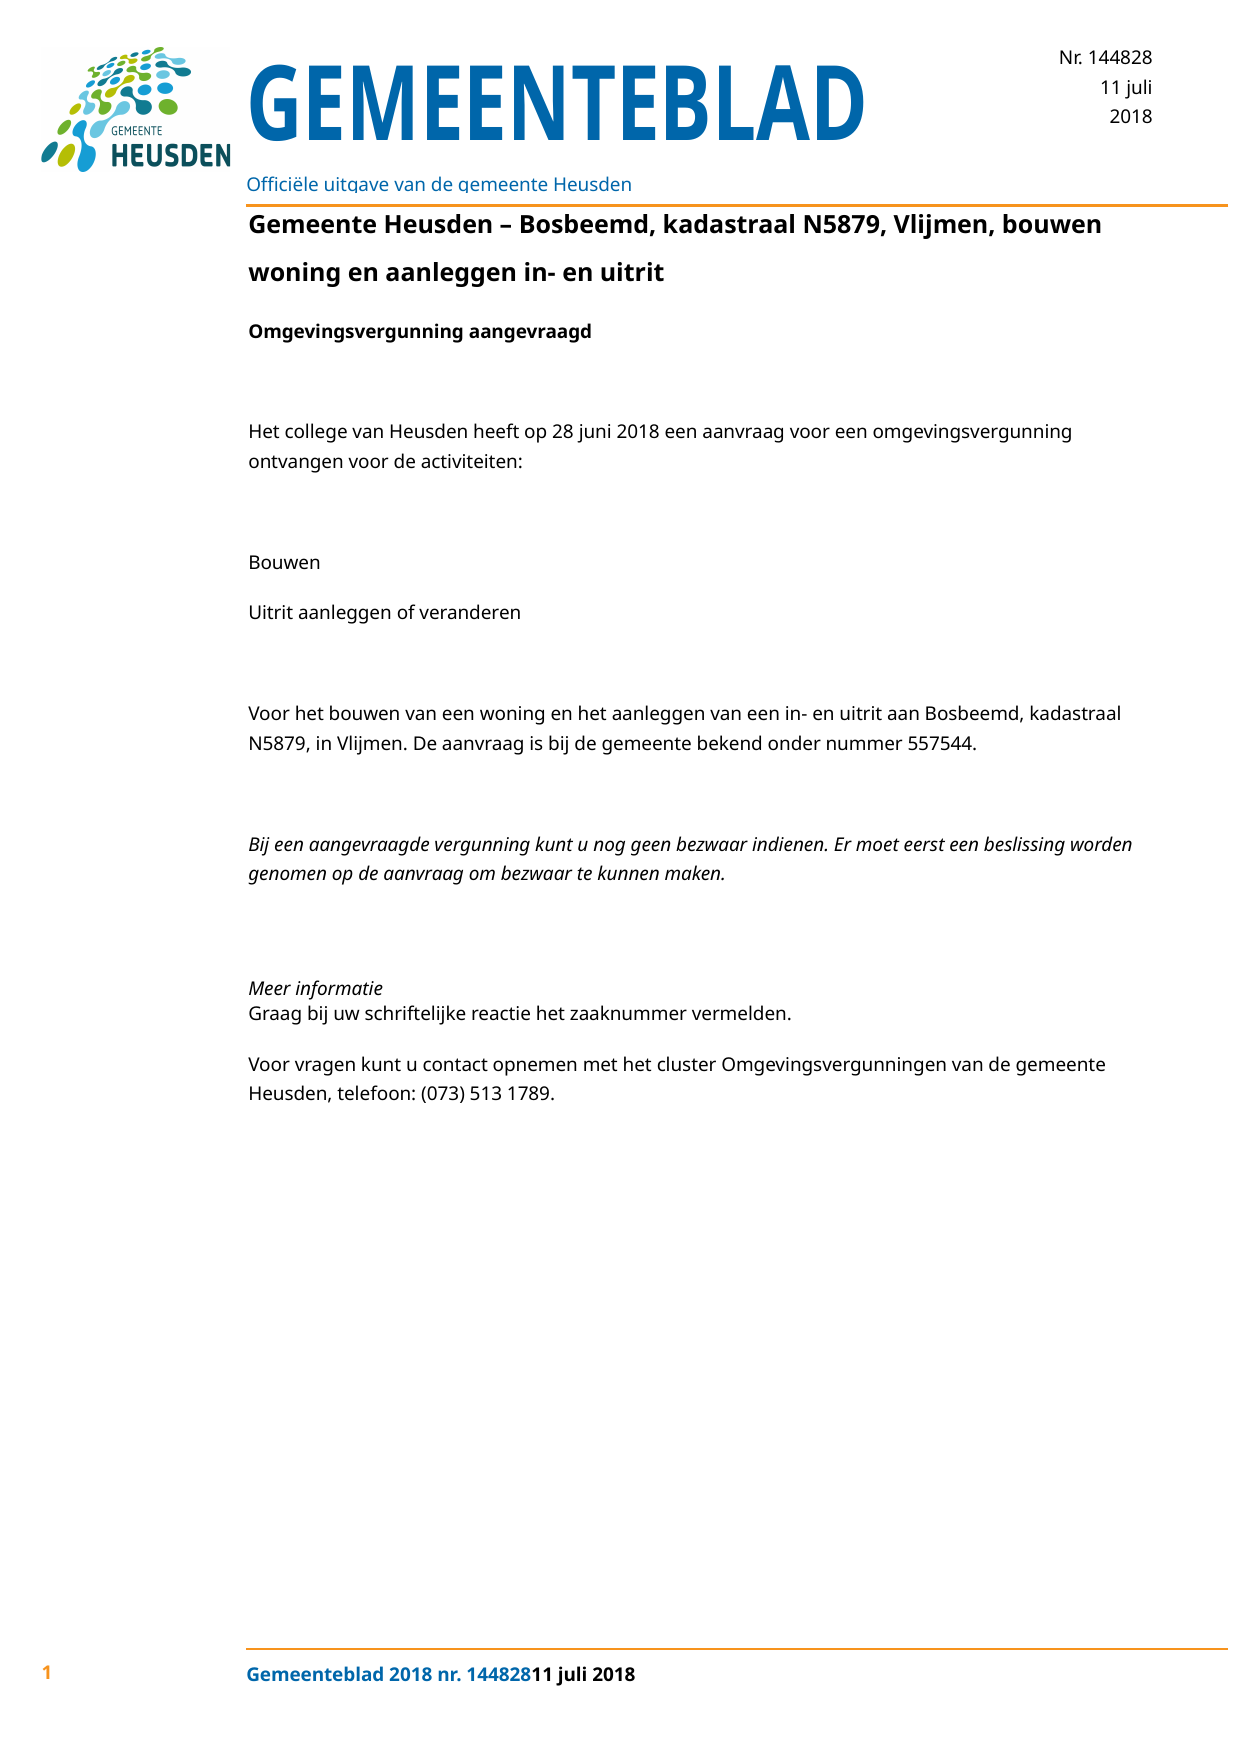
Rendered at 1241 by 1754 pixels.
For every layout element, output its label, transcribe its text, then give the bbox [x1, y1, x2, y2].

text Omgevingsvergunning aangevraagd [248, 318, 1152, 344]
text Bouwen [248, 549, 1152, 575]
text Meer informatie [248, 975, 1152, 1001]
text Het college van Heusden heeft op 28 juni 2018 een aanvraag voor een omgevingsvergunning ontvangen voor de activiteiten: [248, 419, 1152, 474]
text Uitrit aanleggen of veranderen [248, 599, 1152, 625]
picture [41, 47, 231, 172]
text Voor het bouwen van een woning en het aanleggen van een in- en uitrit aan Bosbeemd, kadastraal N5879, in Vlijmen. De aanvraag is bij de gemeente bekend onder nummer 557544. [248, 700, 1152, 756]
text Voor vragen kunt u contact opnemen met het cluster Omgevingsvergunningen van de gemeente Heusden, telefoon: (073) 513 1789. [248, 1051, 1152, 1106]
text Graag bij uw schriftelijke reactie het zaaknummer vermelden. [248, 1001, 1152, 1026]
text Bij een aangevraagde vergunning kunt u nog geen bezwaar indienen. Er moet eerst een beslissing worden genomen op de aanvraag om bezwaar te kunnen maken. [248, 831, 1152, 886]
text Gemeente Heusden – Bosbeemd, kadastraal N5879, Vlijmen, bouwen woning en aanleggen in- en uitrit [248, 207, 1152, 288]
